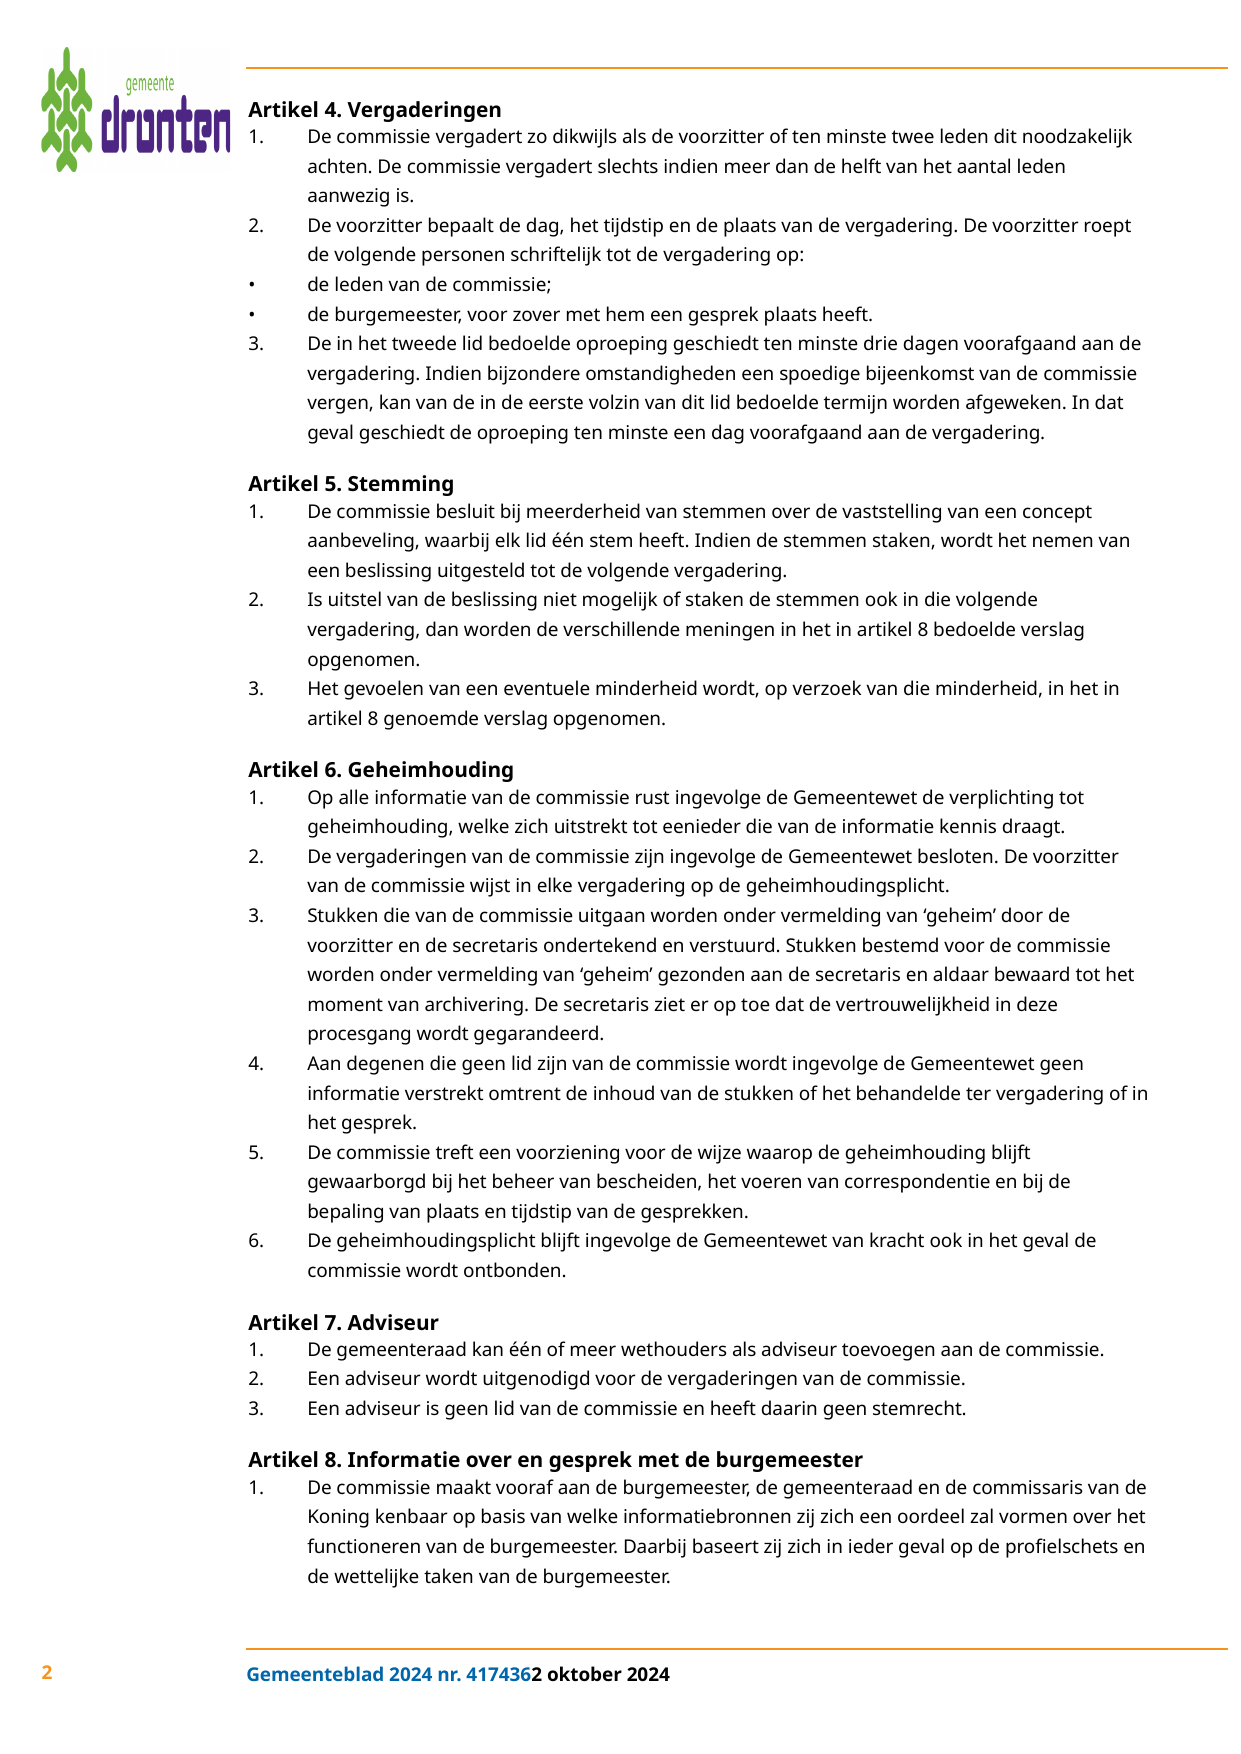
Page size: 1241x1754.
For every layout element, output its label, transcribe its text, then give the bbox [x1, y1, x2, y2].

text Artikel 8. Informatie over en gesprek met de burgemeester [248, 1446, 1152, 1474]
list Het gevoelen van een eventuele minderheid wordt, op verzoek van die minderheid, in het in artikel 8 genoemde verslag opgenomen. [248, 675, 1152, 731]
text Artikel 7. Adviseur [248, 1308, 1152, 1336]
list de burgemeester, voor zover met hem een gesprek plaats heeft. [248, 301, 1152, 326]
list De in het tweede lid bedoelde oproeping geschiedt ten minste drie dagen voorafgaand aan de vergadering. Indien bijzondere omstandigheden een spoedige bijeenkomst van de commissie vergen, kan van de in de eerste volzin van dit lid bedoelde termijn worden afgeweken. In dat geval geschiedt de oproeping ten minste een dag voorafgaand aan de vergadering. [248, 330, 1152, 445]
list De vergaderingen van de commissie zijn ingevolge de Gemeentewet besloten. De voorzitter van de commissie wijst in elke vergadering op de geheimhoudingsplicht. [248, 843, 1152, 898]
list Een adviseur wordt uitgenodigd voor de vergaderingen van de commissie. [248, 1366, 1152, 1391]
text Artikel 5. Stemming [248, 469, 1152, 498]
list De commissie besluit bij meerderheid van stemmen over de vaststelling van een concept aanbeveling, waarbij elk lid één stem heeft. Indien de stemmen staken, wordt het nemen van een beslissing uitgesteld tot de volgende vergadering. [248, 498, 1152, 583]
list Een adviseur is geen lid van de commissie en heeft daarin geen stemrecht. [248, 1395, 1152, 1421]
list de leden van de commissie; [248, 271, 1152, 297]
list Aan degenen die geen lid zijn van de commissie wordt ingevolge de Gemeentewet geen informatie verstrekt omtrent de inhoud van de stukken of het behandelde ter vergadering of in het gesprek. [248, 1050, 1152, 1135]
list De commissie maakt vooraf aan de burgemeester, de gemeenteraad en de commissaris van de Koning kenbaar op basis van welke informatiebronnen zij zich een oordeel zal vormen over het functioneren van de burgemeester. Daarbij baseert zij zich in ieder geval op de profielschets en de wettelijke taken van de burgemeester. [248, 1474, 1152, 1588]
list De commissie treft een voorziening voor de wijze waarop de geheimhouding blijft gewaarborgd bij het beheer van bescheiden, het voeren van correspondentie en bij de bepaling van plaats en tijdstip van de gesprekken. [248, 1139, 1152, 1224]
list Is uitstel van de beslissing niet mogelijk of staken de stemmen ook in die volgende vergadering, dan worden de verschillende meningen in het in artikel 8 bedoelde verslag opgenomen. [248, 587, 1152, 672]
list De geheimhoudingsplicht blijft ingevolge de Gemeentewet van kracht ook in het geval de commissie wordt ontbonden. [248, 1228, 1152, 1283]
list Op alle informatie van de commissie rust ingevolge de Gemeentewet de verplichting tot geheimhouding, welke zich uitstrekt tot eenieder die van de informatie kennis draagt. [248, 784, 1152, 839]
list De commissie vergadert zo dikwijls als de voorzitter of ten minste twee leden dit noodzakelijk achten. De commissie vergadert slechts indien meer dan de helft van het aantal leden aanwezig is. [248, 123, 1152, 208]
list De gemeenteraad kan één of meer wethouders als adviseur toevoegen aan de commissie. [248, 1336, 1152, 1362]
list Stukken die van de commissie uitgaan worden onder vermelding van ‘geheim’ door de voorzitter en de secretaris ondertekend en verstuurd. Stukken bestemd voor de commissie worden onder vermelding van ‘geheim’ gezonden aan de secretaris en aldaar bewaard tot het moment van archivering. De secretaris ziet er op toe dat de vertrouwelijkheid in deze procesgang wordt gegarandeerd. [248, 902, 1152, 1046]
text Artikel 6. Geheimhouding [248, 755, 1152, 784]
picture [41, 47, 231, 172]
text Artikel 4. Vergaderingen [248, 95, 1152, 123]
list De voorzitter bepaalt de dag, het tijdstip en de plaats van de vergadering. De voorzitter roept de volgende personen schriftelijk tot de vergadering op: [248, 212, 1152, 267]
